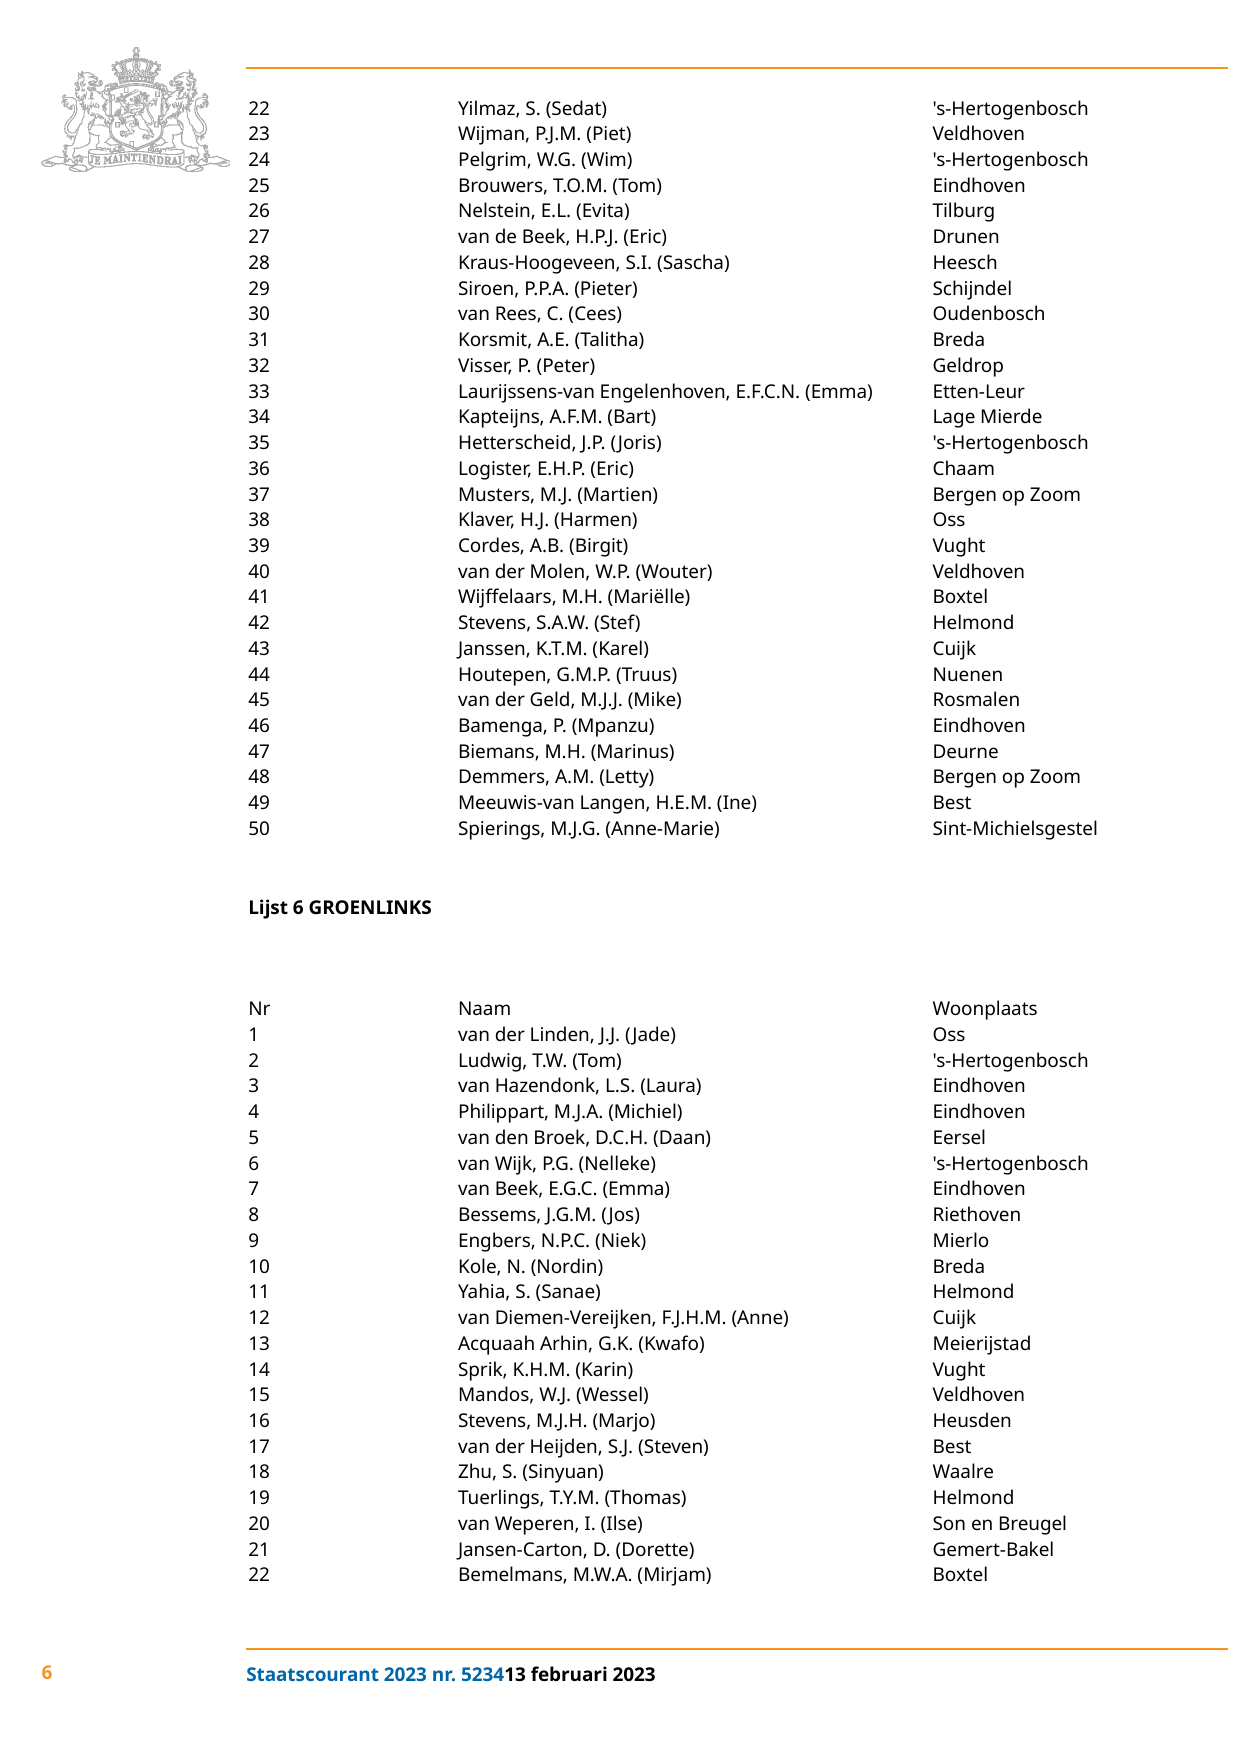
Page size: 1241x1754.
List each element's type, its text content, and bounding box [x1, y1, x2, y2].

table_cell Mierlo [933, 1227, 1152, 1253]
table_cell 44 [248, 661, 458, 687]
table_cell Meierijstad [933, 1330, 1152, 1356]
table_cell Lage Mierde [933, 404, 1152, 429]
table_cell 13 [248, 1330, 458, 1356]
table_cell Musters, M.J. (Martien) [458, 481, 932, 506]
table_cell Acquaah Arhin, G.K. (Kwafo) [458, 1330, 932, 1356]
table_cell 27 [248, 224, 458, 249]
table_cell Kole, N. (Nordin) [458, 1253, 932, 1278]
table_cell Visser, P. (Peter) [458, 352, 932, 378]
table_cell Helmond [933, 609, 1152, 635]
table_cell 36 [248, 455, 458, 481]
table_cell Hetterscheid, J.P. (Joris) [458, 429, 932, 455]
table_cell 3 [248, 1073, 458, 1098]
table_cell Eindhoven [933, 1099, 1152, 1124]
table_cell Heesch [933, 249, 1152, 275]
table_cell Engbers, N.P.C. (Niek) [458, 1227, 932, 1253]
table_cell Oss [933, 506, 1152, 532]
table_cell van Rees, C. (Cees) [458, 301, 932, 326]
table_cell 26 [248, 198, 458, 223]
table_cell 18 [248, 1459, 458, 1484]
table_cell Veldhoven [933, 121, 1152, 146]
table_cell 30 [248, 301, 458, 326]
table_cell 41 [248, 584, 458, 609]
table_cell 31 [248, 326, 458, 352]
table_cell 11 [248, 1279, 458, 1304]
table_cell 48 [248, 764, 458, 789]
table_cell van Wijk, P.G. (Nelleke) [458, 1150, 932, 1176]
table_cell 's-Hertogenbosch [933, 429, 1152, 455]
table_cell Best [933, 790, 1152, 815]
table_cell Waalre [933, 1459, 1152, 1484]
table_cell Drunen [933, 224, 1152, 249]
table_cell Tuerlings, T.Y.M. (Thomas) [458, 1484, 932, 1510]
table_cell Helmond [933, 1279, 1152, 1304]
table_cell 1 [248, 1021, 458, 1047]
table_cell Nelstein, E.L. (Evita) [458, 198, 932, 223]
table_cell Oudenbosch [933, 301, 1152, 326]
table_cell van der Geld, M.J.J. (Mike) [458, 687, 932, 712]
table_cell 45 [248, 687, 458, 712]
table_cell Spierings, M.J.G. (Anne-Marie) [458, 815, 932, 841]
table_cell 's-Hertogenbosch [933, 95, 1152, 121]
table_cell Laurijssens-van Engelenhoven, E.F.C.N. (Emma) [458, 378, 932, 403]
table_cell 32 [248, 352, 458, 378]
table_cell Eindhoven [933, 1073, 1152, 1098]
table_cell Best [933, 1433, 1152, 1459]
table_cell Philippart, M.J.A. (Michiel) [458, 1099, 932, 1124]
table_cell 19 [248, 1484, 458, 1510]
table_cell Bemelmans, M.W.A. (Mirjam) [458, 1562, 932, 1587]
table_cell Ludwig, T.W. (Tom) [458, 1047, 932, 1073]
table_cell van Beek, E.G.C. (Emma) [458, 1176, 932, 1201]
table_cell Sint-Michielsgestel [933, 815, 1152, 841]
table_cell Yahia, S. (Sanae) [458, 1279, 932, 1304]
table_cell 2 [248, 1047, 458, 1073]
table_cell 22 [248, 1562, 458, 1587]
table_cell Logister, E.H.P. (Eric) [458, 455, 932, 481]
table_cell 46 [248, 712, 458, 738]
table_cell 23 [248, 121, 458, 146]
table_cell Etten-Leur [933, 378, 1152, 403]
table_cell 7 [248, 1176, 458, 1201]
table_cell Eersel [933, 1124, 1152, 1150]
table_cell Breda [933, 326, 1152, 352]
table_cell Geldrop [933, 352, 1152, 378]
table_cell Oss [933, 1021, 1152, 1047]
table_cell Meeuwis-van Langen, H.E.M. (Ine) [458, 790, 932, 815]
table_cell 17 [248, 1433, 458, 1459]
table_cell Boxtel [933, 584, 1152, 609]
table_header Nr [248, 996, 458, 1021]
table_cell Vught [933, 1356, 1152, 1381]
table_cell 10 [248, 1253, 458, 1278]
table_cell 15 [248, 1381, 458, 1407]
table_cell van der Heijden, S.J. (Steven) [458, 1433, 932, 1459]
table_cell Houtepen, G.M.P. (Truus) [458, 661, 932, 687]
table_cell Deurne [933, 738, 1152, 764]
table_cell 38 [248, 506, 458, 532]
table_cell 's-Hertogenbosch [933, 146, 1152, 172]
table_cell 21 [248, 1536, 458, 1562]
table_cell 25 [248, 172, 458, 198]
table_header Woonplaats [933, 996, 1152, 1021]
table_cell Nuenen [933, 661, 1152, 687]
table_cell Veldhoven [933, 1381, 1152, 1407]
table_cell Cordes, A.B. (Birgit) [458, 532, 932, 558]
table_cell Wijman, P.J.M. (Piet) [458, 121, 932, 146]
table_cell Bergen op Zoom [933, 764, 1152, 789]
table_cell Kapteijns, A.F.M. (Bart) [458, 404, 932, 429]
table_cell 34 [248, 404, 458, 429]
table_cell Bergen op Zoom [933, 481, 1152, 506]
table_cell 14 [248, 1356, 458, 1381]
table_cell Jansen-Carton, D. (Dorette) [458, 1536, 932, 1562]
table_cell Schijndel [933, 275, 1152, 301]
picture [41, 47, 231, 172]
table_cell van Hazendonk, L.S. (Laura) [458, 1073, 932, 1098]
table_header Naam [458, 996, 932, 1021]
table_cell Bamenga, P. (Mpanzu) [458, 712, 932, 738]
table_cell Korsmit, A.E. (Talitha) [458, 326, 932, 352]
table_cell Biemans, M.H. (Marinus) [458, 738, 932, 764]
table_cell Cuijk [933, 635, 1152, 661]
table_cell Heusden [933, 1407, 1152, 1433]
table_cell van der Linden, J.J. (Jade) [458, 1021, 932, 1047]
table_cell Riethoven [933, 1201, 1152, 1227]
table_cell Janssen, K.T.M. (Karel) [458, 635, 932, 661]
table_cell 's-Hertogenbosch [933, 1047, 1152, 1073]
table_cell Cuijk [933, 1304, 1152, 1330]
table_cell Kraus-Hoogeveen, S.I. (Sascha) [458, 249, 932, 275]
table_cell Brouwers, T.O.M. (Tom) [458, 172, 932, 198]
table_cell 20 [248, 1510, 458, 1536]
table_cell 33 [248, 378, 458, 403]
table_cell 35 [248, 429, 458, 455]
table_cell 39 [248, 532, 458, 558]
table_cell 43 [248, 635, 458, 661]
table_cell van Diemen-Vereijken, F.J.H.M. (Anne) [458, 1304, 932, 1330]
table_cell Stevens, S.A.W. (Stef) [458, 609, 932, 635]
table_cell Boxtel [933, 1562, 1152, 1587]
table_cell 49 [248, 790, 458, 815]
table_cell 9 [248, 1227, 458, 1253]
table_cell Rosmalen [933, 687, 1152, 712]
table_cell 8 [248, 1201, 458, 1227]
table_cell 22 [248, 95, 458, 121]
table_cell 12 [248, 1304, 458, 1330]
table_cell 's-Hertogenbosch [933, 1150, 1152, 1176]
table_cell 5 [248, 1124, 458, 1150]
table_cell 37 [248, 481, 458, 506]
table_cell Klaver, H.J. (Harmen) [458, 506, 932, 532]
table_cell 29 [248, 275, 458, 301]
table_cell Yilmaz, S. (Sedat) [458, 95, 932, 121]
table_cell Demmers, A.M. (Letty) [458, 764, 932, 789]
table_cell 47 [248, 738, 458, 764]
table_cell Pelgrim, W.G. (Wim) [458, 146, 932, 172]
table_cell van de Beek, H.P.J. (Eric) [458, 224, 932, 249]
table_cell Siroen, P.P.A. (Pieter) [458, 275, 932, 301]
table_cell Gemert-Bakel [933, 1536, 1152, 1562]
table_cell Eindhoven [933, 1176, 1152, 1201]
table_cell Chaam [933, 455, 1152, 481]
table_cell van Weperen, I. (Ilse) [458, 1510, 932, 1536]
table_cell 6 [248, 1150, 458, 1176]
text Lijst 6 GROENLINKS [248, 894, 1152, 920]
table_cell Helmond [933, 1484, 1152, 1510]
table_cell 28 [248, 249, 458, 275]
table_cell Sprik, K.H.M. (Karin) [458, 1356, 932, 1381]
table_cell 24 [248, 146, 458, 172]
table_cell van den Broek, D.C.H. (Daan) [458, 1124, 932, 1150]
table_cell Zhu, S. (Sinyuan) [458, 1459, 932, 1484]
table_cell 16 [248, 1407, 458, 1433]
table_cell Breda [933, 1253, 1152, 1278]
table_cell Vught [933, 532, 1152, 558]
table_cell 4 [248, 1099, 458, 1124]
table_cell Veldhoven [933, 558, 1152, 584]
table_cell van der Molen, W.P. (Wouter) [458, 558, 932, 584]
table_cell Bessems, J.G.M. (Jos) [458, 1201, 932, 1227]
table_cell 42 [248, 609, 458, 635]
table_cell Eindhoven [933, 712, 1152, 738]
table_cell Mandos, W.J. (Wessel) [458, 1381, 932, 1407]
table_cell Wijffelaars, M.H. (Mariëlle) [458, 584, 932, 609]
table_cell 50 [248, 815, 458, 841]
table_cell Tilburg [933, 198, 1152, 223]
table_cell 40 [248, 558, 458, 584]
table_cell Eindhoven [933, 172, 1152, 198]
table_cell Stevens, M.J.H. (Marjo) [458, 1407, 932, 1433]
table_cell Son en Breugel [933, 1510, 1152, 1536]
